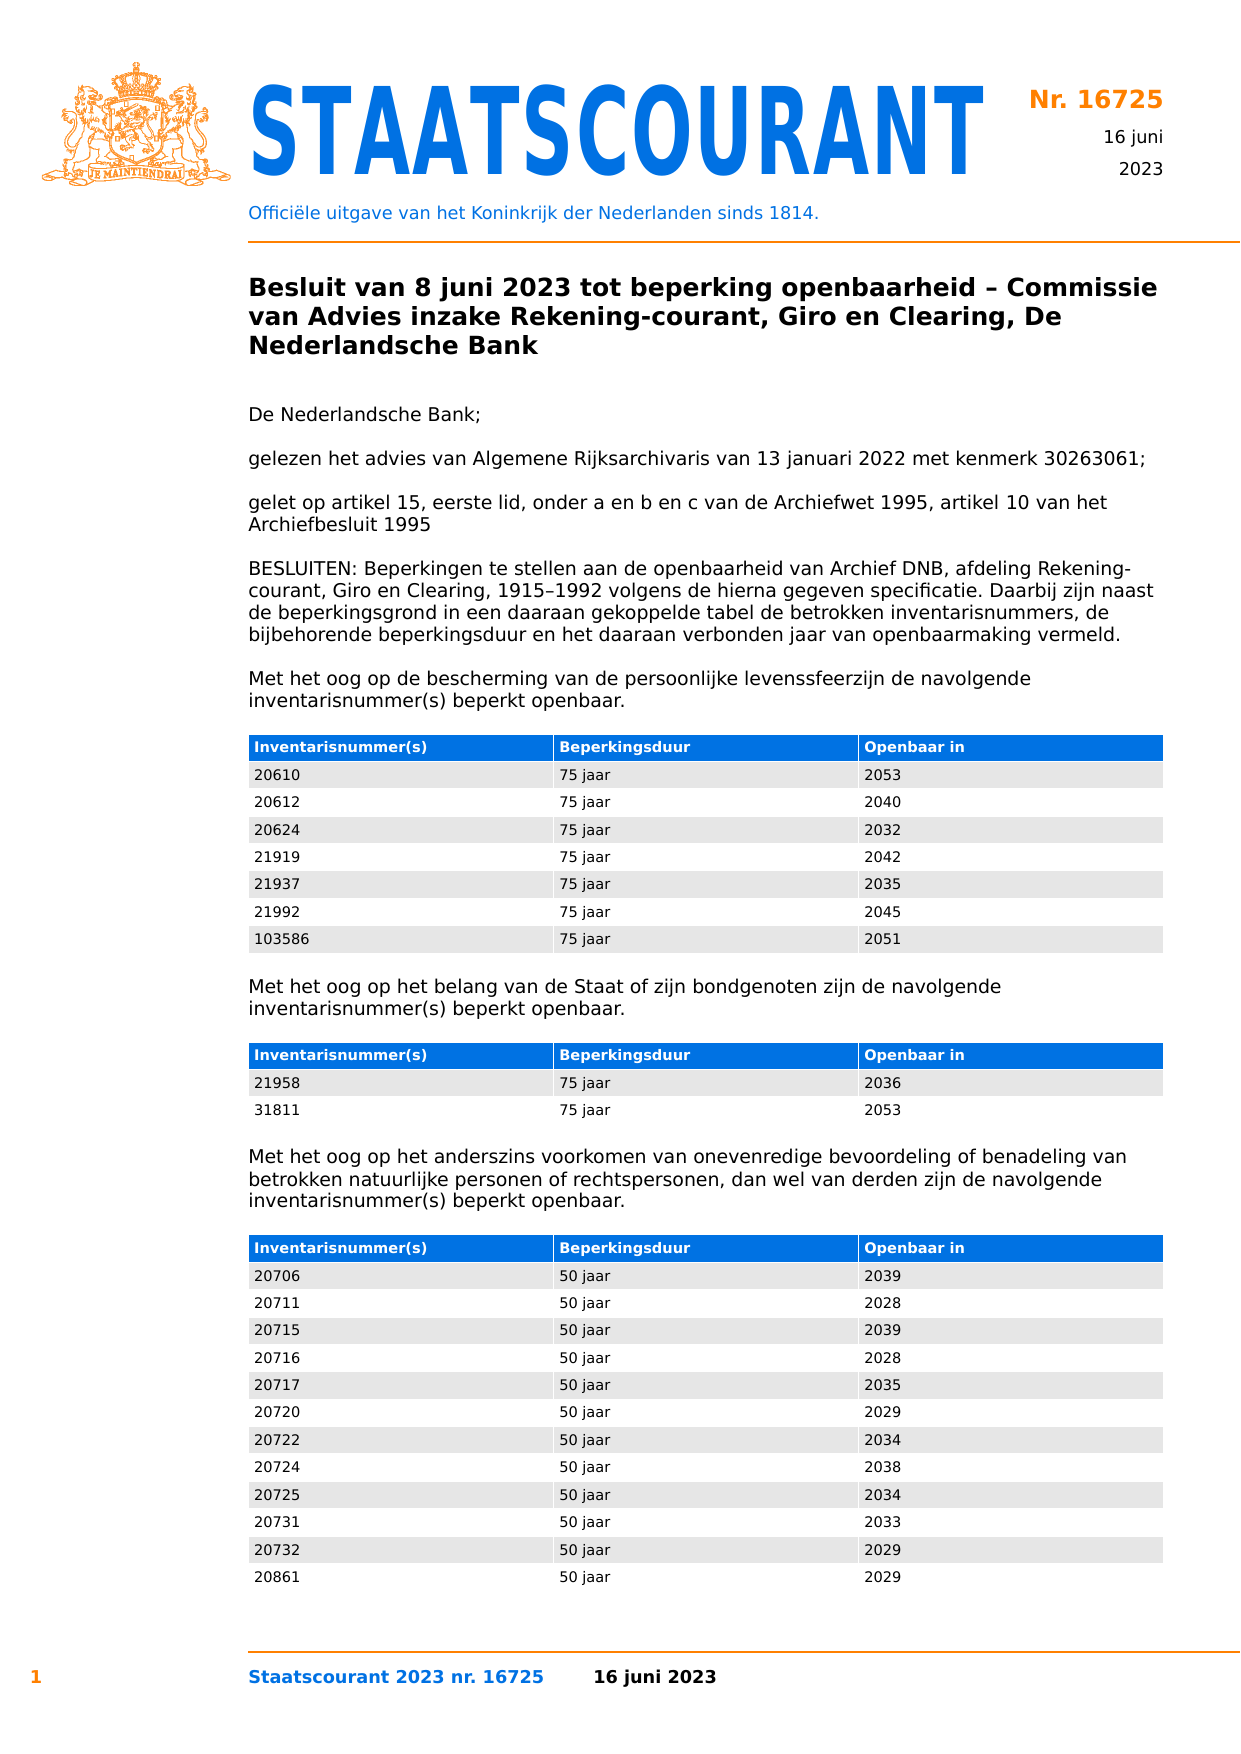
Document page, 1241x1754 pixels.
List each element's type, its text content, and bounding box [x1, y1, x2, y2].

table_cell 2042 [859, 844, 1163, 870]
table_header Openbaar in [859, 1043, 1163, 1069]
table_cell 103586 [249, 926, 553, 953]
table_cell 20732 [249, 1537, 553, 1563]
table_cell 2039 [859, 1263, 1163, 1289]
table_cell 75 jaar [554, 817, 858, 843]
table_cell 21992 [249, 899, 553, 925]
table_cell 50 jaar [554, 1509, 858, 1536]
table_cell 16 juni [998, 121, 1240, 153]
text De Nederlandsche Bank; [248, 404, 1163, 426]
table_cell 50 jaar [554, 1290, 858, 1316]
table_cell 75 jaar [554, 1097, 858, 1123]
table_cell 50 jaar [554, 1537, 858, 1563]
table_cell 2029 [859, 1400, 1163, 1426]
table_cell 2023 [998, 153, 1240, 203]
table_cell 50 jaar [554, 1263, 858, 1289]
table_cell 50 jaar [554, 1564, 858, 1590]
table_header Nr. 16725 [998, 62, 1240, 121]
table_header [25, 62, 248, 241]
table_cell Officiële uitgave van het Koninkrijk der Nederlanden sinds 1814. [248, 203, 1240, 241]
table_cell 50 jaar [554, 1372, 858, 1399]
subtitle Besluit van 8 juni 2023 tot beperking openbaarheid – Commissie van Advies inzake Rekening-courant, Giro en Clearing, De Nederlandsche Bank [248, 273, 1163, 361]
table_cell 2029 [859, 1537, 1163, 1563]
picture [41, 62, 231, 186]
table_cell 2033 [859, 1509, 1163, 1536]
table_cell 21919 [249, 844, 553, 870]
table_cell 2028 [859, 1290, 1163, 1316]
table_cell 20715 [249, 1318, 553, 1344]
table_cell 20724 [249, 1455, 553, 1481]
table_cell 21958 [249, 1070, 553, 1096]
table_cell 2040 [859, 789, 1163, 816]
table_header Beperkingsduur [554, 1043, 858, 1069]
table_cell 2029 [859, 1564, 1163, 1590]
table_cell 2036 [859, 1070, 1163, 1096]
table_cell 75 jaar [554, 871, 858, 898]
table_cell 2038 [859, 1455, 1163, 1481]
table_header Inventarisnummer(s) [249, 1043, 553, 1069]
table_cell 50 jaar [554, 1400, 858, 1426]
table_cell 75 jaar [554, 762, 858, 788]
table_header Inventarisnummer(s) [249, 735, 553, 761]
table_cell 20720 [249, 1400, 553, 1426]
table_cell 20610 [249, 762, 553, 788]
table_cell 31811 [249, 1097, 553, 1123]
table_cell 2053 [859, 1097, 1163, 1123]
text gelezen het advies van Algemene Rijksarchivaris van 13 januari 2022 met kenmerk 30263061; [248, 448, 1163, 470]
table_cell 2039 [859, 1318, 1163, 1344]
table_cell 50 jaar [554, 1455, 858, 1481]
text Met het oog op het anderszins voorkomen van onevenredige bevoordeling of benadeling van betrokken natuurlijke personen of rechtspersonen, dan wel van derden zijn de navolgende inventarisnummer(s) beperkt openbaar. [248, 1146, 1163, 1212]
table_cell 2028 [859, 1345, 1163, 1371]
table_cell 50 jaar [554, 1482, 858, 1508]
table_cell 2034 [859, 1482, 1163, 1508]
table_cell 20711 [249, 1290, 553, 1316]
table_cell 20725 [249, 1482, 553, 1508]
table_cell 21937 [249, 871, 553, 898]
table_cell 2034 [859, 1427, 1163, 1453]
text BESLUITEN: Beperkingen te stellen aan de openbaarheid van Archief DNB, afdeling Rekening-courant, Giro en Clearing, 1915–1992 volgens de hierna gegeven specificatie. Daarbij zijn naast de beperkingsgrond in een daaraan gekoppelde tabel de betrokken inventarisnummers, de bijbehorende beperkingsduur en het daaraan verbonden jaar van openbaarmaking vermeld. [248, 558, 1163, 646]
table_cell 75 jaar [554, 789, 858, 816]
text Met het oog op het belang van de Staat of zijn bondgenoten zijn de navolgende inventarisnummer(s) beperkt openbaar. [248, 976, 1163, 1019]
table_cell 75 jaar [554, 844, 858, 870]
text gelet op artikel 15, eerste lid, onder a en b en c van de Archiefwet 1995, artikel 10 van het Archiefbesluit 1995 [248, 492, 1163, 536]
table_cell 2053 [859, 762, 1163, 788]
table_cell 50 jaar [554, 1427, 858, 1453]
table_cell 20722 [249, 1427, 553, 1453]
table_cell 75 jaar [554, 1070, 858, 1096]
table_cell 2035 [859, 1372, 1163, 1399]
table_cell 20706 [249, 1263, 553, 1289]
table_cell 75 jaar [554, 899, 858, 925]
table_cell 20624 [249, 817, 553, 843]
table_header Beperkingsduur [554, 735, 858, 761]
table_header Inventarisnummer(s) [249, 1235, 553, 1262]
table_cell 20716 [249, 1345, 553, 1371]
table_cell 2051 [859, 926, 1163, 953]
table_header STAATSCOURANT [248, 62, 998, 203]
table_cell 2035 [859, 871, 1163, 898]
table_cell 50 jaar [554, 1345, 858, 1371]
table_cell 2032 [859, 817, 1163, 843]
table_cell 75 jaar [554, 926, 858, 953]
table_cell 2045 [859, 899, 1163, 925]
text Met het oog op de bescherming van de persoonlijke levenssfeerzijn de navolgende inventarisnummer(s) beperkt openbaar. [248, 668, 1163, 712]
table_header Openbaar in [859, 1235, 1163, 1262]
table_cell 20717 [249, 1372, 553, 1399]
table_cell 20612 [249, 789, 553, 816]
table_cell 20861 [249, 1564, 553, 1590]
table_cell 50 jaar [554, 1318, 858, 1344]
table_header Openbaar in [859, 735, 1163, 761]
table_cell 20731 [249, 1509, 553, 1536]
table_header Beperkingsduur [554, 1235, 858, 1262]
